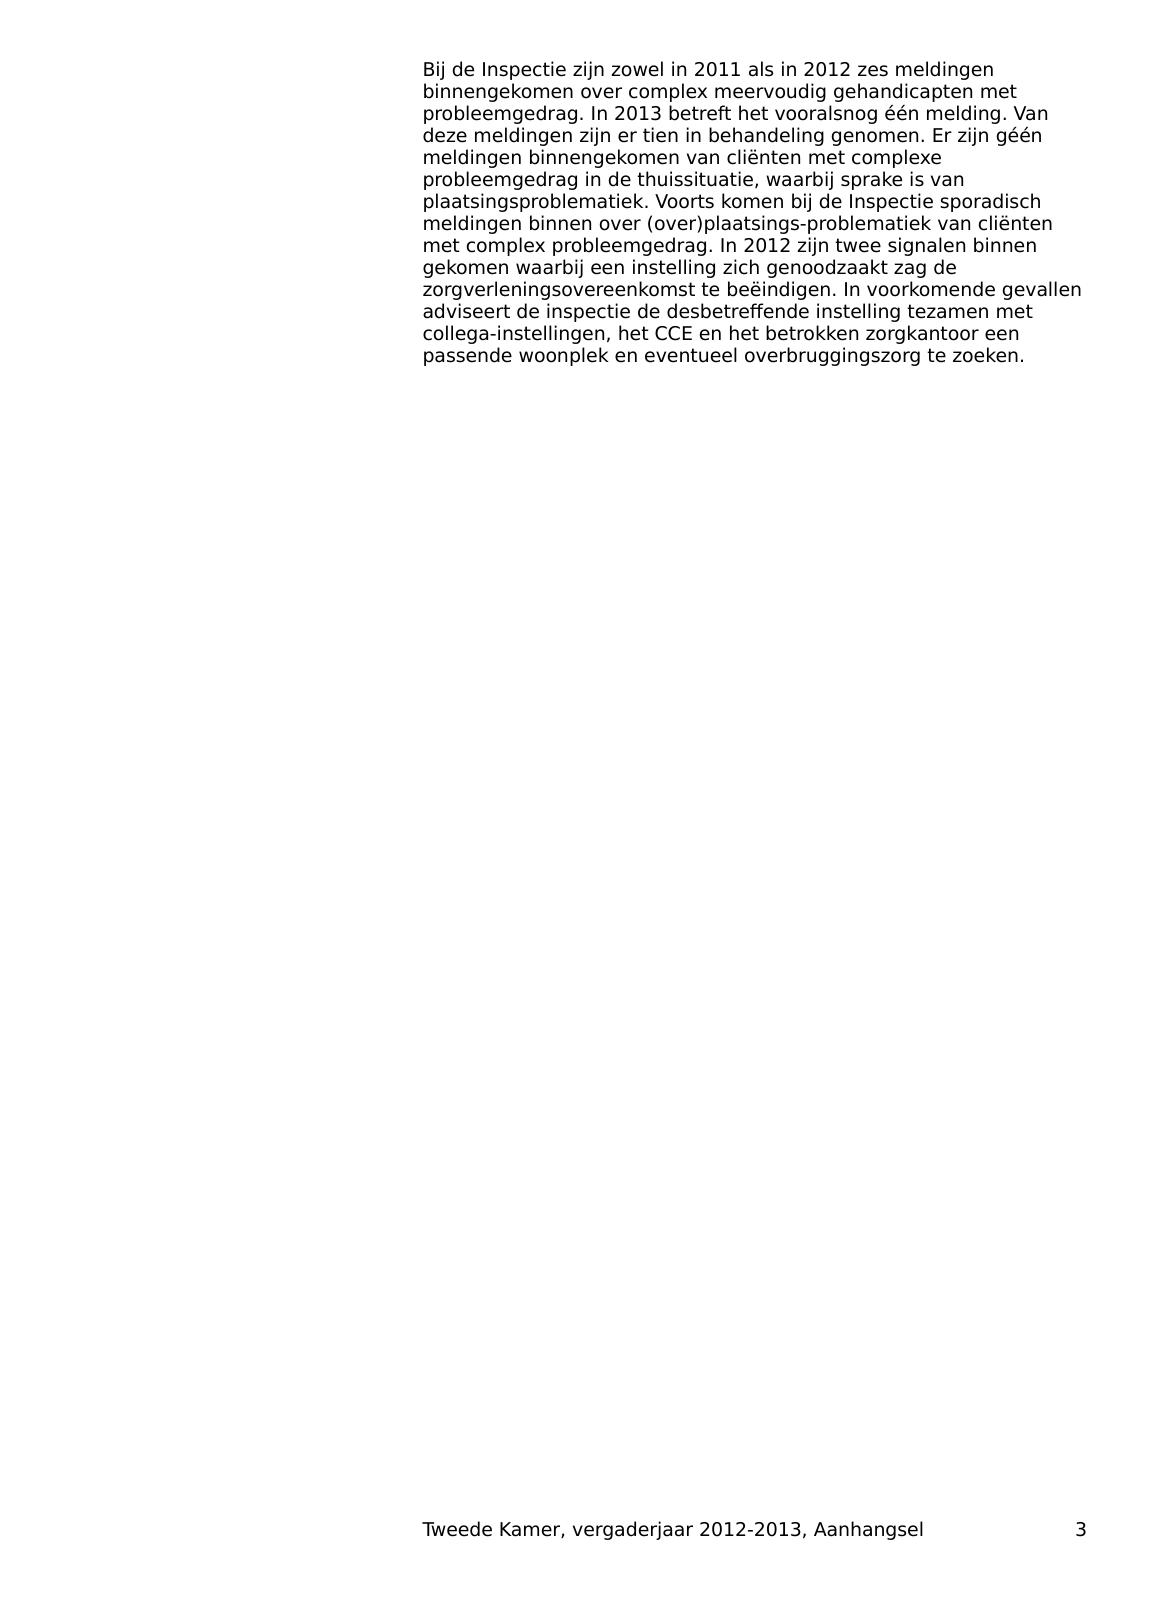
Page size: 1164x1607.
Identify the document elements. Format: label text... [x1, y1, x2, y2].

text Bij de Inspectie zijn zowel in 2011 als in 2012 zes meldingen binnengekomen over complex meervoudig gehandicapten met probleemgedrag. In 2013 betreft het vooralsnog één melding. Van deze meldingen zijn er tien in behandeling genomen. Er zijn géén meldingen binnengekomen van cliënten met complexe probleemgedrag in de thuissituatie, waarbij sprake is van plaatsingsproblematiek. Voorts komen bij de Inspectie sporadisch meldingen binnen over (over)plaatsings-problematiek van cliënten met complex probleemgedrag. In 2012 zijn twee signalen binnen gekomen waarbij een instelling zich genoodzaakt zag de zorgverleningsovereenkomst te beëindigen. In voorkomende gevallen adviseert de inspectie de desbetreffende instelling tezamen met collega-instellingen, het CCE en het betrokken zorgkantoor een passende woonplek en eventueel overbruggingszorg te zoeken. [422, 59, 1087, 367]
